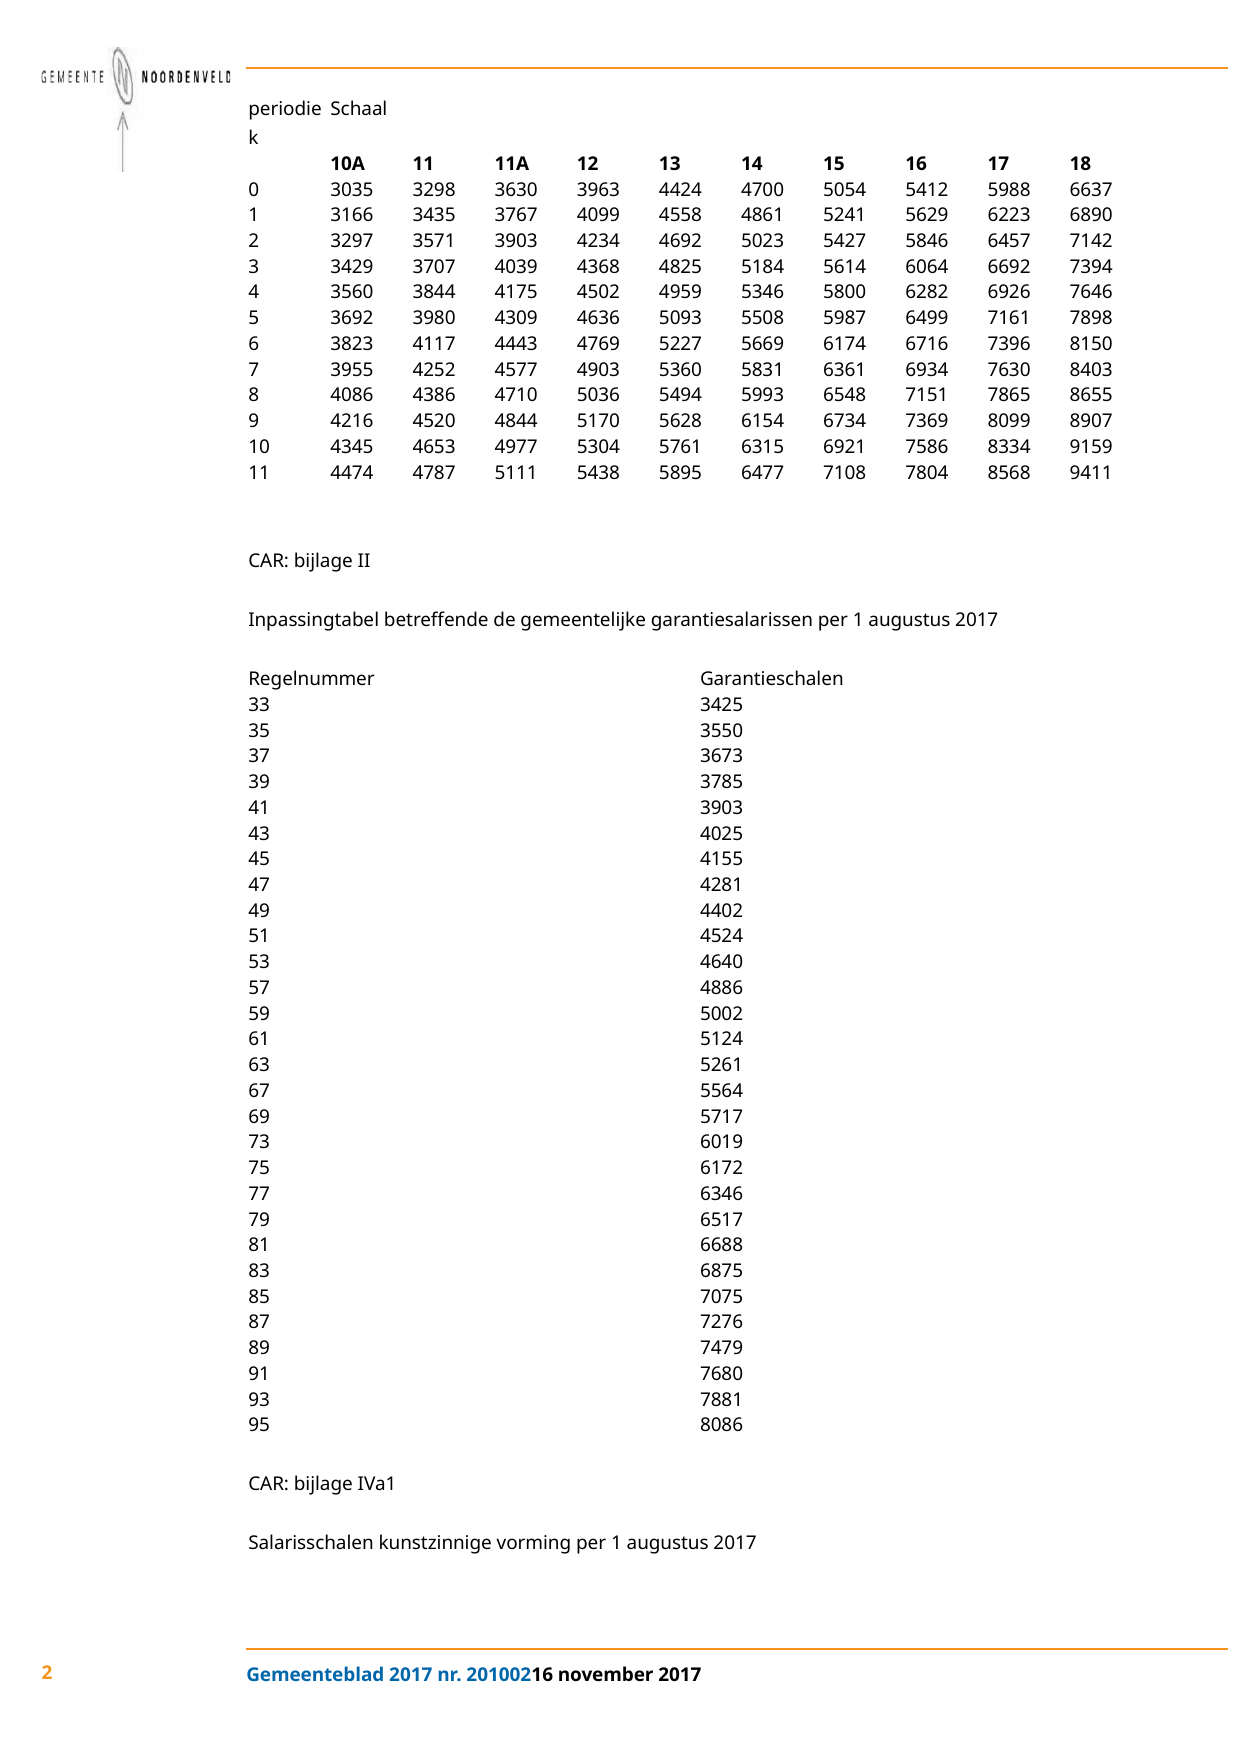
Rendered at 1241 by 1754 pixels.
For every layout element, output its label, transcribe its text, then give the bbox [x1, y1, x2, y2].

table_cell 5170 [577, 408, 659, 433]
table_cell 8655 [1069, 382, 1152, 407]
table_cell 8403 [1069, 356, 1152, 382]
table_cell 6517 [700, 1206, 1152, 1231]
table_cell 5564 [700, 1077, 1152, 1103]
table_cell 11A [494, 150, 577, 176]
table_cell 0 [248, 176, 330, 202]
table_cell 4155 [700, 846, 1152, 871]
table_cell 14 [741, 150, 823, 176]
table_cell 63 [248, 1051, 700, 1077]
table_cell 4 [248, 279, 330, 304]
table_cell 8086 [700, 1412, 1152, 1437]
table_cell 5261 [700, 1051, 1152, 1077]
table_cell 43 [248, 820, 700, 846]
table_cell 3844 [412, 279, 494, 304]
table_header Regelnummer [248, 665, 700, 691]
table_cell 9411 [1069, 459, 1152, 484]
table_cell 6174 [823, 330, 905, 356]
table_cell 10 [248, 433, 330, 459]
table_cell 5629 [905, 202, 987, 227]
table_cell 4577 [494, 356, 577, 382]
table_cell 5669 [741, 330, 823, 356]
table_cell 41 [248, 794, 700, 820]
table_cell 89 [248, 1334, 700, 1360]
table_cell 6548 [823, 382, 905, 407]
table_cell 6 [248, 330, 330, 356]
table_cell 4345 [330, 433, 412, 459]
table_cell 5628 [659, 408, 741, 433]
table_cell 57 [248, 974, 700, 1000]
table_cell 6688 [700, 1231, 1152, 1257]
table_cell 6716 [905, 330, 987, 356]
table_cell 81 [248, 1231, 700, 1257]
table_cell 4175 [494, 279, 577, 304]
table_cell 3692 [330, 305, 412, 330]
table_cell 83 [248, 1257, 700, 1283]
text Inpassingtabel betreffende de gemeentelijke garantiesalarissen per 1 augustus 2017 [248, 606, 1152, 632]
table_cell 4700 [741, 176, 823, 202]
table_cell 4558 [659, 202, 741, 227]
table_header Garantieschalen [700, 665, 1152, 691]
table_cell 4234 [577, 227, 659, 253]
table_cell 6361 [823, 356, 905, 382]
table_cell 17 [987, 150, 1069, 176]
table_cell 3707 [412, 253, 494, 279]
table_cell 8099 [987, 408, 1069, 433]
table_cell 4787 [412, 459, 494, 484]
table_cell 5241 [823, 202, 905, 227]
table_cell 5993 [741, 382, 823, 407]
table_cell 4386 [412, 382, 494, 407]
table_cell 4769 [577, 330, 659, 356]
table_cell 3767 [494, 202, 577, 227]
table_cell 4640 [700, 949, 1152, 974]
table_cell 4524 [700, 923, 1152, 948]
table_cell 4252 [412, 356, 494, 382]
table_cell 7881 [700, 1386, 1152, 1412]
table_cell 4520 [412, 408, 494, 433]
table_cell 4959 [659, 279, 741, 304]
text CAR: bijlage IVa1 [248, 1470, 1152, 1496]
table_cell 7394 [1069, 253, 1152, 279]
table_cell 8334 [987, 433, 1069, 459]
table_cell 5093 [659, 305, 741, 330]
table_cell 5124 [700, 1026, 1152, 1051]
table_cell 3673 [700, 743, 1152, 768]
table_cell 61 [248, 1026, 700, 1051]
table_cell 5987 [823, 305, 905, 330]
table_cell 91 [248, 1360, 700, 1386]
table_cell 3823 [330, 330, 412, 356]
table_cell 39 [248, 768, 700, 794]
table_cell 49 [248, 897, 700, 923]
table_cell 5438 [577, 459, 659, 484]
table_cell 3560 [330, 279, 412, 304]
table_cell 47 [248, 871, 700, 897]
table_cell 5227 [659, 330, 741, 356]
table_cell 4886 [700, 974, 1152, 1000]
table_cell 6692 [987, 253, 1069, 279]
table_cell 4025 [700, 820, 1152, 846]
table_cell 4424 [659, 176, 741, 202]
table_cell 7151 [905, 382, 987, 407]
table_cell 7586 [905, 433, 987, 459]
table_cell 6890 [1069, 202, 1152, 227]
table_cell 6637 [1069, 176, 1152, 202]
table_cell 6457 [987, 227, 1069, 253]
table_cell 4861 [741, 202, 823, 227]
table_cell 5508 [741, 305, 823, 330]
table_cell 5184 [741, 253, 823, 279]
table_cell 7369 [905, 408, 987, 433]
table_cell 9159 [1069, 433, 1152, 459]
table_cell 13 [659, 150, 741, 176]
table_cell 7161 [987, 305, 1069, 330]
table_cell 4309 [494, 305, 577, 330]
text Salarisschalen kunstzinnige vorming per 1 augustus 2017 [248, 1529, 1152, 1555]
table_cell 3297 [330, 227, 412, 253]
table_cell 67 [248, 1077, 700, 1103]
table_cell 5717 [700, 1103, 1152, 1128]
table_cell 18 [1069, 150, 1152, 176]
table_cell 4039 [494, 253, 577, 279]
table_cell 6921 [823, 433, 905, 459]
table_cell 11 [248, 459, 330, 484]
table_cell 7 [248, 356, 330, 382]
table_cell 5895 [659, 459, 741, 484]
table_cell 11 [412, 150, 494, 176]
table_cell 3166 [330, 202, 412, 227]
table_cell [248, 150, 330, 176]
table_cell 4903 [577, 356, 659, 382]
table_cell 3903 [700, 794, 1152, 820]
table_cell 1 [248, 202, 330, 227]
table_cell 5988 [987, 176, 1069, 202]
table_cell 35 [248, 717, 700, 743]
table_cell 6172 [700, 1154, 1152, 1180]
table_cell 5111 [494, 459, 577, 484]
table_cell 4636 [577, 305, 659, 330]
table_cell 7075 [700, 1283, 1152, 1309]
table_cell 5002 [700, 1000, 1152, 1026]
table_cell 5 [248, 305, 330, 330]
text CAR: bijlage II [248, 547, 1152, 573]
table_cell 7396 [987, 330, 1069, 356]
table_cell 77 [248, 1180, 700, 1206]
table_cell 95 [248, 1412, 700, 1437]
table_cell 45 [248, 846, 700, 871]
table_cell 4099 [577, 202, 659, 227]
table_cell 5494 [659, 382, 741, 407]
table_cell 51 [248, 923, 700, 948]
table_cell 93 [248, 1386, 700, 1412]
table_cell 4844 [494, 408, 577, 433]
table_cell 5846 [905, 227, 987, 253]
table_cell 6875 [700, 1257, 1152, 1283]
table_cell 4086 [330, 382, 412, 407]
table_cell 4474 [330, 459, 412, 484]
table_cell 4502 [577, 279, 659, 304]
table_cell 79 [248, 1206, 700, 1231]
table_cell 5800 [823, 279, 905, 304]
table_cell 3435 [412, 202, 494, 227]
table_cell 5036 [577, 382, 659, 407]
table_cell 33 [248, 691, 700, 717]
table_cell 4402 [700, 897, 1152, 923]
table_cell 69 [248, 1103, 700, 1128]
table_cell 9 [248, 408, 330, 433]
table_cell 6154 [741, 408, 823, 433]
table_cell 7804 [905, 459, 987, 484]
table_cell 4653 [412, 433, 494, 459]
table_cell 5761 [659, 433, 741, 459]
table_cell 4443 [494, 330, 577, 356]
table_header periodiek [248, 95, 330, 150]
table_cell 6926 [987, 279, 1069, 304]
table_cell 6282 [905, 279, 987, 304]
table_cell 4977 [494, 433, 577, 459]
table_cell 4281 [700, 871, 1152, 897]
table_cell 4117 [412, 330, 494, 356]
table_cell 59 [248, 1000, 700, 1026]
table_cell 3955 [330, 356, 412, 382]
table_cell 8 [248, 382, 330, 407]
table_header Schaal [330, 95, 1152, 150]
table_cell 6934 [905, 356, 987, 382]
table_cell 3903 [494, 227, 577, 253]
table_cell 3630 [494, 176, 577, 202]
table_cell 5427 [823, 227, 905, 253]
table_cell 4825 [659, 253, 741, 279]
table_cell 85 [248, 1283, 700, 1309]
picture [41, 47, 231, 172]
table_cell 6477 [741, 459, 823, 484]
table_cell 4692 [659, 227, 741, 253]
table_cell 3035 [330, 176, 412, 202]
table_cell 3425 [700, 691, 1152, 717]
table_cell 5346 [741, 279, 823, 304]
table_cell 16 [905, 150, 987, 176]
table_cell 6346 [700, 1180, 1152, 1206]
table_cell 6064 [905, 253, 987, 279]
table_cell 5360 [659, 356, 741, 382]
table_cell 7898 [1069, 305, 1152, 330]
table_cell 6315 [741, 433, 823, 459]
table_cell 6734 [823, 408, 905, 433]
table_cell 3429 [330, 253, 412, 279]
table_cell 5412 [905, 176, 987, 202]
table_cell 7646 [1069, 279, 1152, 304]
table_cell 5023 [741, 227, 823, 253]
table_cell 12 [577, 150, 659, 176]
table_cell 53 [248, 949, 700, 974]
table_cell 4368 [577, 253, 659, 279]
table_cell 8150 [1069, 330, 1152, 356]
table_cell 7680 [700, 1360, 1152, 1386]
table_cell 7276 [700, 1309, 1152, 1334]
table_cell 6223 [987, 202, 1069, 227]
table_cell 3 [248, 253, 330, 279]
table_cell 5304 [577, 433, 659, 459]
table_cell 5054 [823, 176, 905, 202]
table_cell 6499 [905, 305, 987, 330]
table_cell 8907 [1069, 408, 1152, 433]
table_cell 7865 [987, 382, 1069, 407]
table_cell 7108 [823, 459, 905, 484]
table_cell 3963 [577, 176, 659, 202]
table_cell 8568 [987, 459, 1069, 484]
table_cell 5614 [823, 253, 905, 279]
table_cell 6019 [700, 1129, 1152, 1154]
table_cell 75 [248, 1154, 700, 1180]
table_cell 7479 [700, 1334, 1152, 1360]
table_cell 5831 [741, 356, 823, 382]
table_cell 3980 [412, 305, 494, 330]
table_cell 4710 [494, 382, 577, 407]
table_cell 3298 [412, 176, 494, 202]
table_cell 3571 [412, 227, 494, 253]
table_cell 2 [248, 227, 330, 253]
table_cell 7630 [987, 356, 1069, 382]
table_cell 15 [823, 150, 905, 176]
table_cell 73 [248, 1129, 700, 1154]
table_cell 7142 [1069, 227, 1152, 253]
table_cell 10A [330, 150, 412, 176]
table_cell 3785 [700, 768, 1152, 794]
table_cell 4216 [330, 408, 412, 433]
table_cell 87 [248, 1309, 700, 1334]
table_cell 3550 [700, 717, 1152, 743]
table_cell 37 [248, 743, 700, 768]
